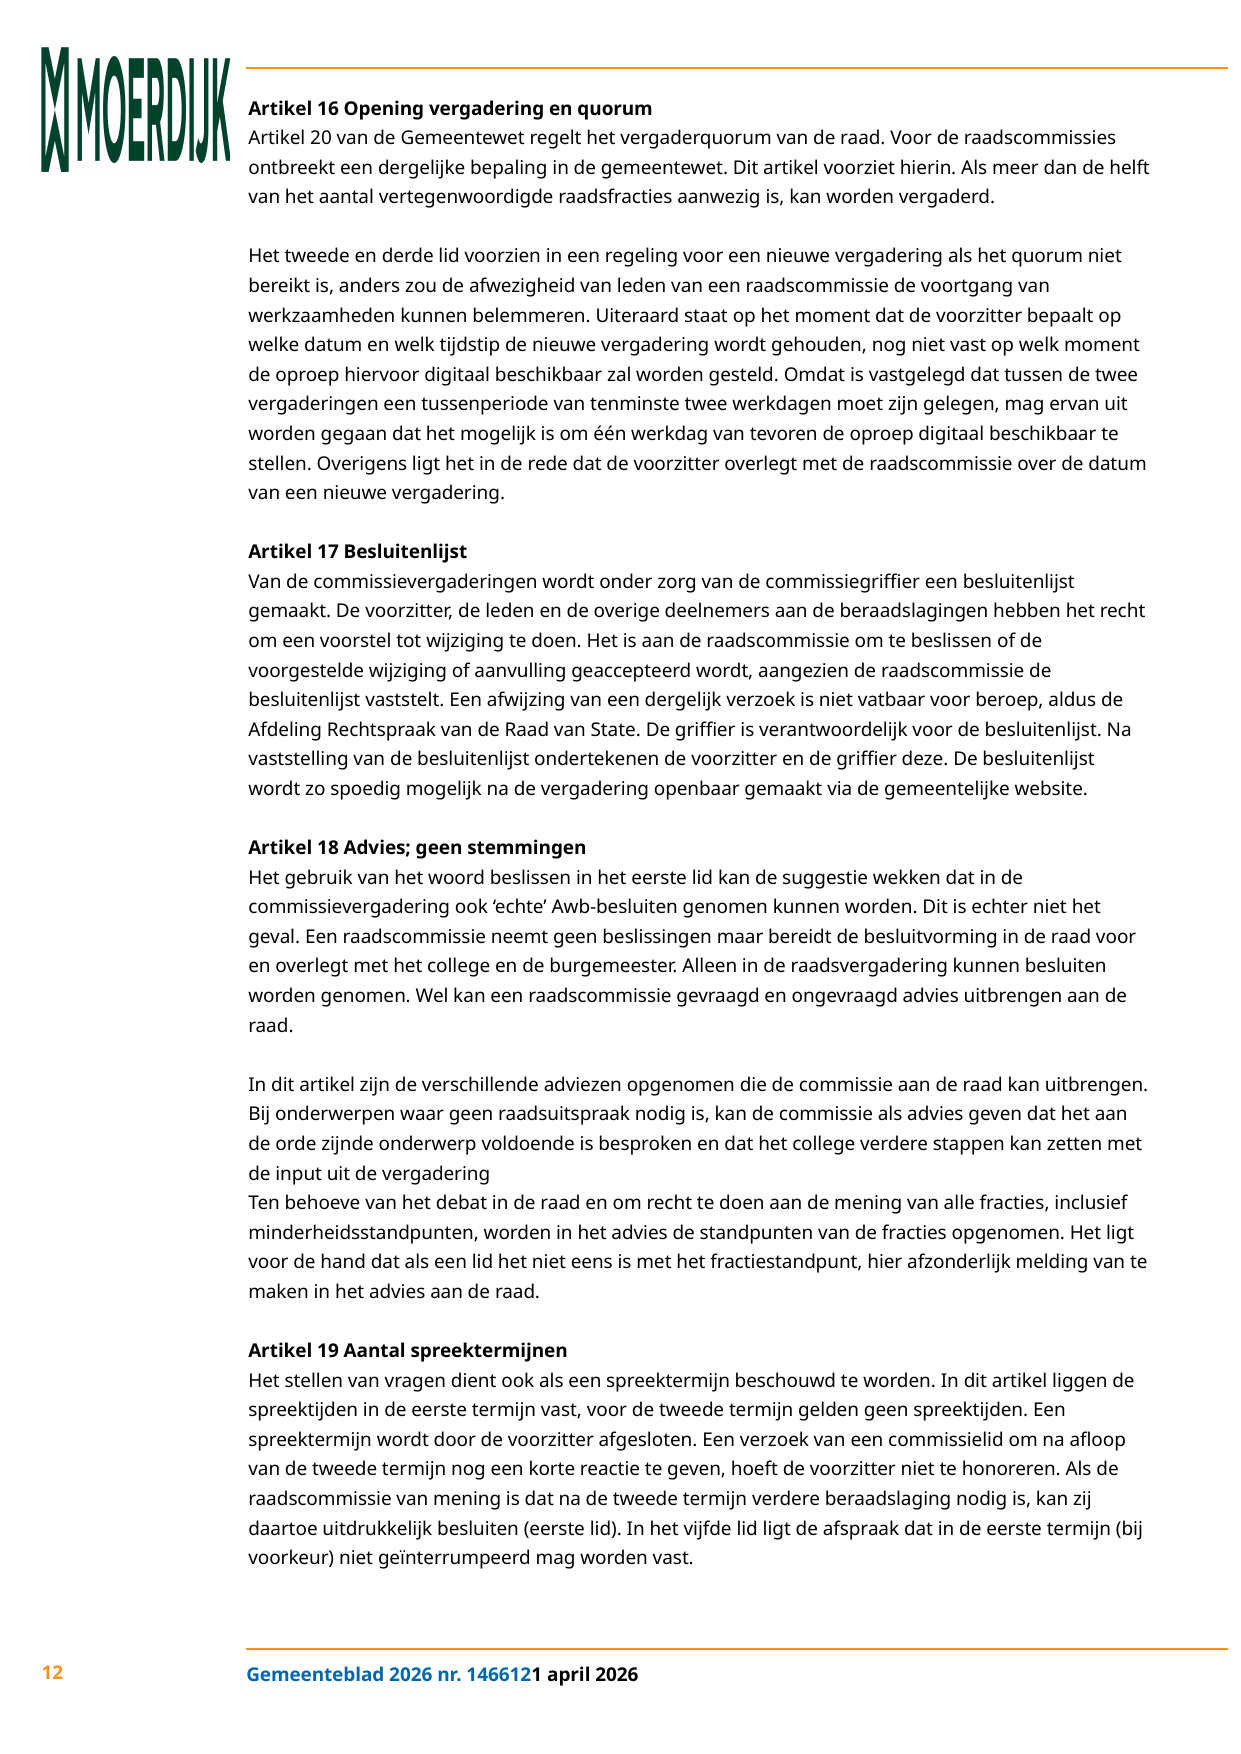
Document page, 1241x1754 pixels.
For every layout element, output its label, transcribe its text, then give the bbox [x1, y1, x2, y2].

text Het gebruik van het woord beslissen in het eerste lid kan de suggestie wekken dat in de commissievergadering ook ‘echte’ Awb-besluiten genomen kunnen worden. Dit is echter niet het geval. Een raadscommissie neemt geen beslissingen maar bereidt de besluitvorming in de raad voor en overlegt met het college en de burgemeester. Alleen in de raadsvergadering kunnen besluiten worden genomen. Wel kan een raadscommissie gevraagd en ongevraagd advies uitbrengen aan de raad. [248, 864, 1152, 1038]
text Artikel 20 van de Gemeentewet regelt het vergaderquorum van de raad. Voor de raadscommissies ontbreekt een dergelijke bepaling in de gemeentewet. Dit artikel voorziet hierin. Als meer dan de helft van het aantal vertegenwoordigde raadsfracties aanwezig is, kan worden vergaderd. [248, 124, 1152, 209]
text Artikel 19 Aantal spreektermijnen [248, 1337, 1152, 1363]
text Van de commissievergaderingen wordt onder zorg van de commissiegriffier een besluitenlijst gemaakt. De voorzitter, de leden en de overige deelnemers aan de beraadslagingen hebben het recht om een voorstel tot wijziging te doen. Het is aan de raadscommissie om te beslissen of de voorgestelde wijziging of aanvulling geaccepteerd wordt, aangezien de raadscommissie de besluitenlijst vaststelt. Een afwijzing van een dergelijk verzoek is niet vatbaar voor beroep, aldus de Afdeling Rechtspraak van de Raad van State. De griffier is verantwoordelijk voor de besluitenlijst. Na vaststelling van de besluitenlijst ondertekenen de voorzitter en de griffier deze. De besluitenlijst wordt zo spoedig mogelijk na de vergadering openbaar gemaakt via de gemeentelijke website. [248, 568, 1152, 801]
picture [41, 47, 231, 172]
text Het stellen van vragen dient ook als een spreektermijn beschouwd te worden. In dit artikel liggen de spreektijden in de eerste termijn vast, voor de tweede termijn gelden geen spreektijden. Een spreektermijn wordt door de voorzitter afgesloten. Een verzoek van een commissielid om na afloop van de tweede termijn nog een korte reactie te geven, hoeft de voorzitter niet te honoreren. Als de raadscommissie van mening is dat na de tweede termijn verdere beraadslaging nodig is, kan zij daartoe uitdrukkelijk besluiten (eerste lid). In het vijfde lid ligt de afspraak dat in de eerste termijn (bij voorkeur) niet geïnterrumpeerd mag worden vast. [248, 1367, 1152, 1570]
text Het tweede en derde lid voorzien in een regeling voor een nieuwe vergadering als het quorum niet bereikt is, anders zou de afwezigheid van leden van een raadscommissie de voortgang van werkzaamheden kunnen belemmeren. Uiteraard staat op het moment dat de voorzitter bepaalt op welke datum en welk tijdstip de nieuwe vergadering wordt gehouden, nog niet vast op welk moment de oproep hiervoor digitaal beschikbaar zal worden gesteld. Omdat is vastgelegd dat tussen de twee vergaderingen een tussenperiode van tenminste twee werkdagen moet zijn gelegen, mag ervan uit worden gegaan dat het mogelijk is om één werkdag van tevoren de oproep digitaal beschikbaar te stellen. Overigens ligt het in de rede dat de voorzitter overlegt met de raadscommissie over de datum van een nieuwe vergadering. [248, 243, 1152, 505]
text Artikel 16 Opening vergadering en quorum [248, 95, 1152, 121]
text In dit artikel zijn de verschillende adviezen opgenomen die de commissie aan de raad kan uitbrengen. [248, 1071, 1152, 1097]
text Bij onderwerpen waar geen raadsuitspraak nodig is, kan de commissie als advies geven dat het aan de orde zijnde onderwerp voldoende is besproken en dat het college verdere stappen kan zetten met de input uit de vergadering [248, 1101, 1152, 1186]
text Artikel 17 Besluitenlijst [248, 538, 1152, 564]
text Ten behoeve van het debat in de raad en om recht te doen aan de mening van alle fracties, inclusief minderheidsstandpunten, worden in het advies de standpunten van de fracties opgenomen. Het ligt voor de hand dat als een lid het niet eens is met het fractiestandpunt, hier afzonderlijk melding van te maken in het advies aan de raad. [248, 1189, 1152, 1304]
text Artikel 18 Advies; geen stemmingen [248, 834, 1152, 860]
